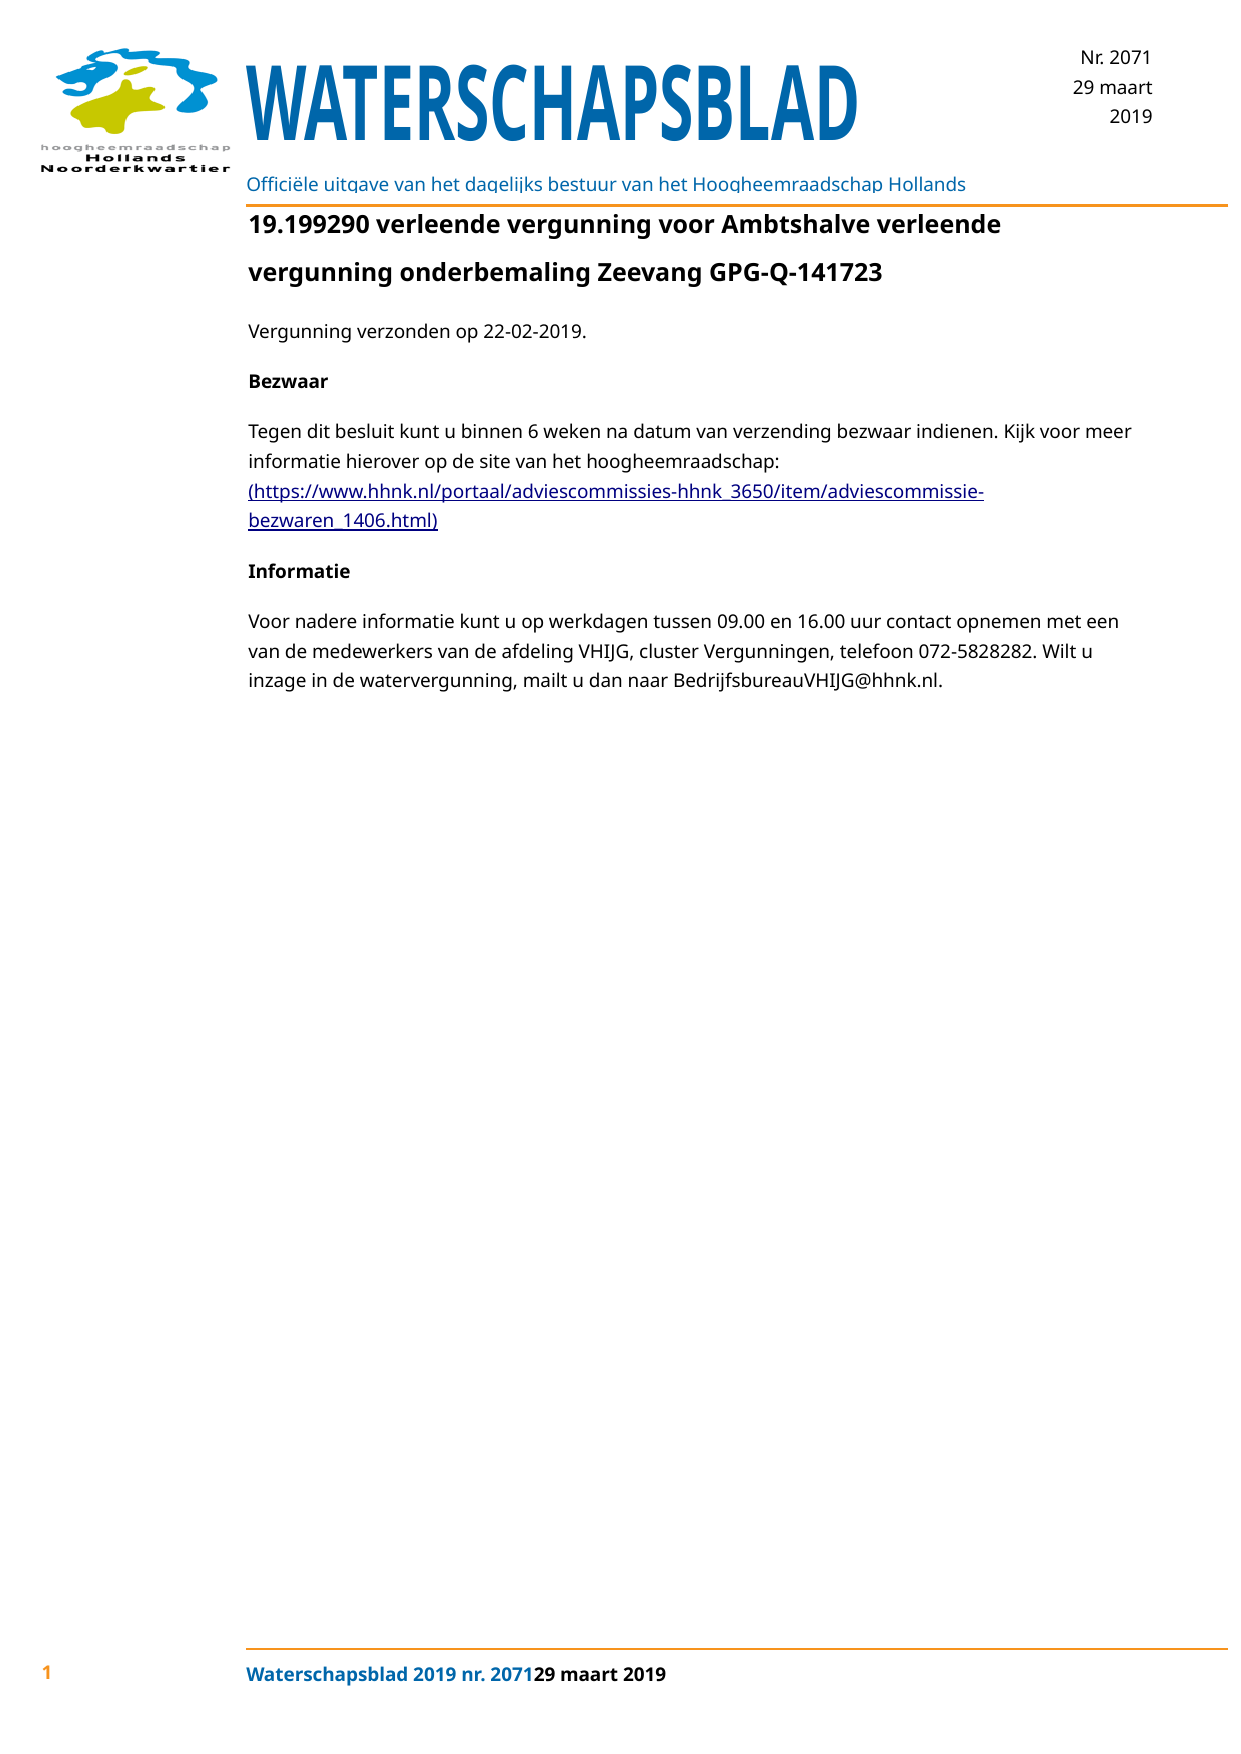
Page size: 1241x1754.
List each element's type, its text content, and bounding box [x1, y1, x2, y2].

text 19.199290 verleende vergunning voor Ambtshalve verleende vergunning onderbemaling Zeevang GPG-Q-141723 [248, 207, 1152, 288]
text Bezwaar [248, 368, 1152, 394]
text Vergunning verzonden op 22-02-2019. [248, 318, 1152, 344]
text Tegen dit besluit kunt u binnen 6 weken na datum van verzending bezwaar indienen. Kijk voor meer informatie hierover op de site van het hoogheemraadschap: (https://www.hhnk.nl/portaal/adviescommissies-hhnk_3650/item/adviescommissie-bezwaren_1406.html) [248, 419, 1152, 533]
text Voor nadere informatie kunt u op werkdagen tussen 09.00 en 16.00 uur contact opnemen met een van de medewerkers van de afdeling VHIJG, cluster Vergunningen, telefoon 072-5828282. Wilt u inzage in de watervergunning, mailt u dan naar BedrijfsbureauVHIJG@hhnk.nl. [248, 608, 1152, 693]
picture [41, 47, 231, 172]
text Informatie [248, 558, 1152, 584]
